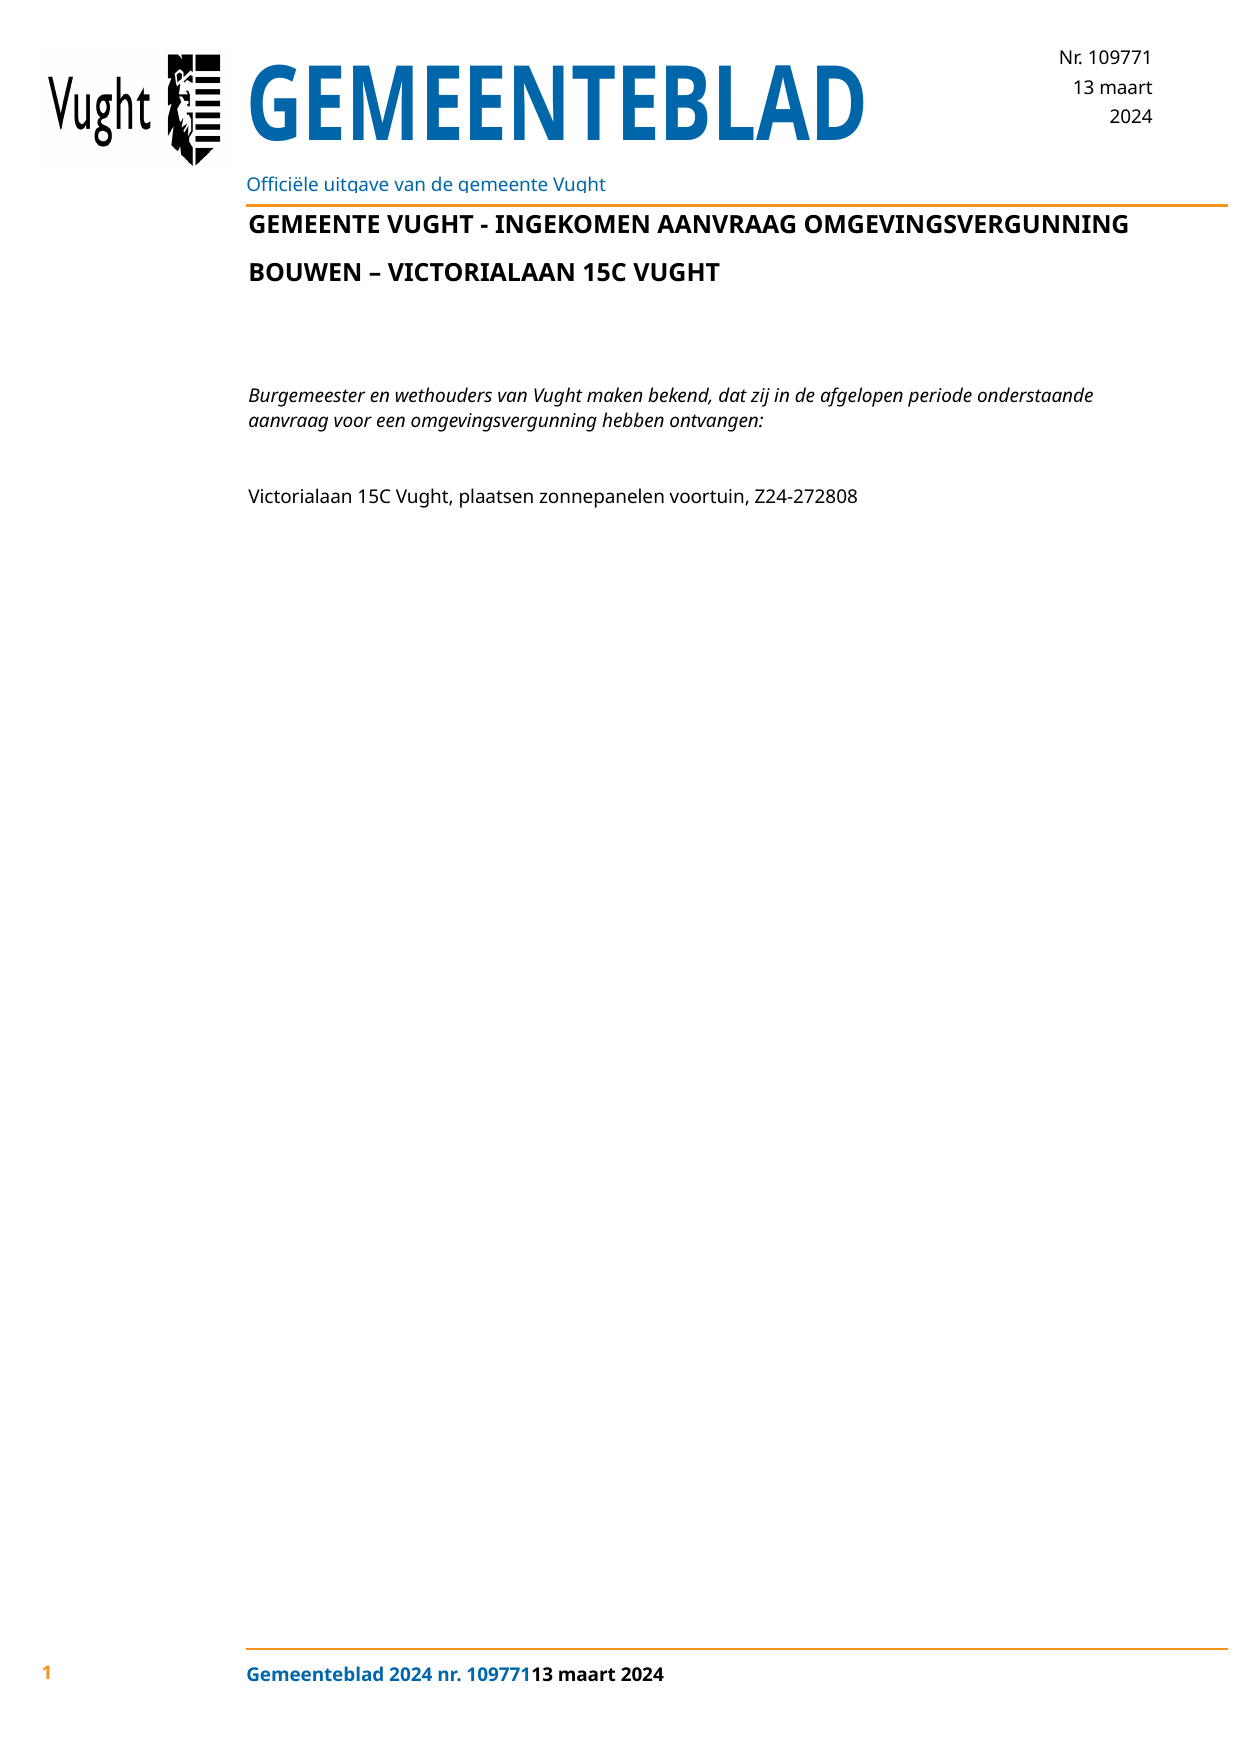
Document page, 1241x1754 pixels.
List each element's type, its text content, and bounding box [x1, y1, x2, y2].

text Burgemeester en wethouders van Vught maken bekend, dat zij in de afgelopen periode onderstaande aanvraag voor een omgevingsvergunning hebben ontvangen: [248, 382, 1152, 433]
text GEMEENTE VUGHT - INGEKOMEN AANVRAAG OMGEVINGSVERGUNNING BOUWEN – VICTORIALAAN 15C VUGHT [248, 207, 1152, 288]
picture [41, 47, 231, 172]
text Victorialaan 15C Vught, plaatsen zonnepanelen voortuin, Z24-272808 [248, 484, 1152, 509]
